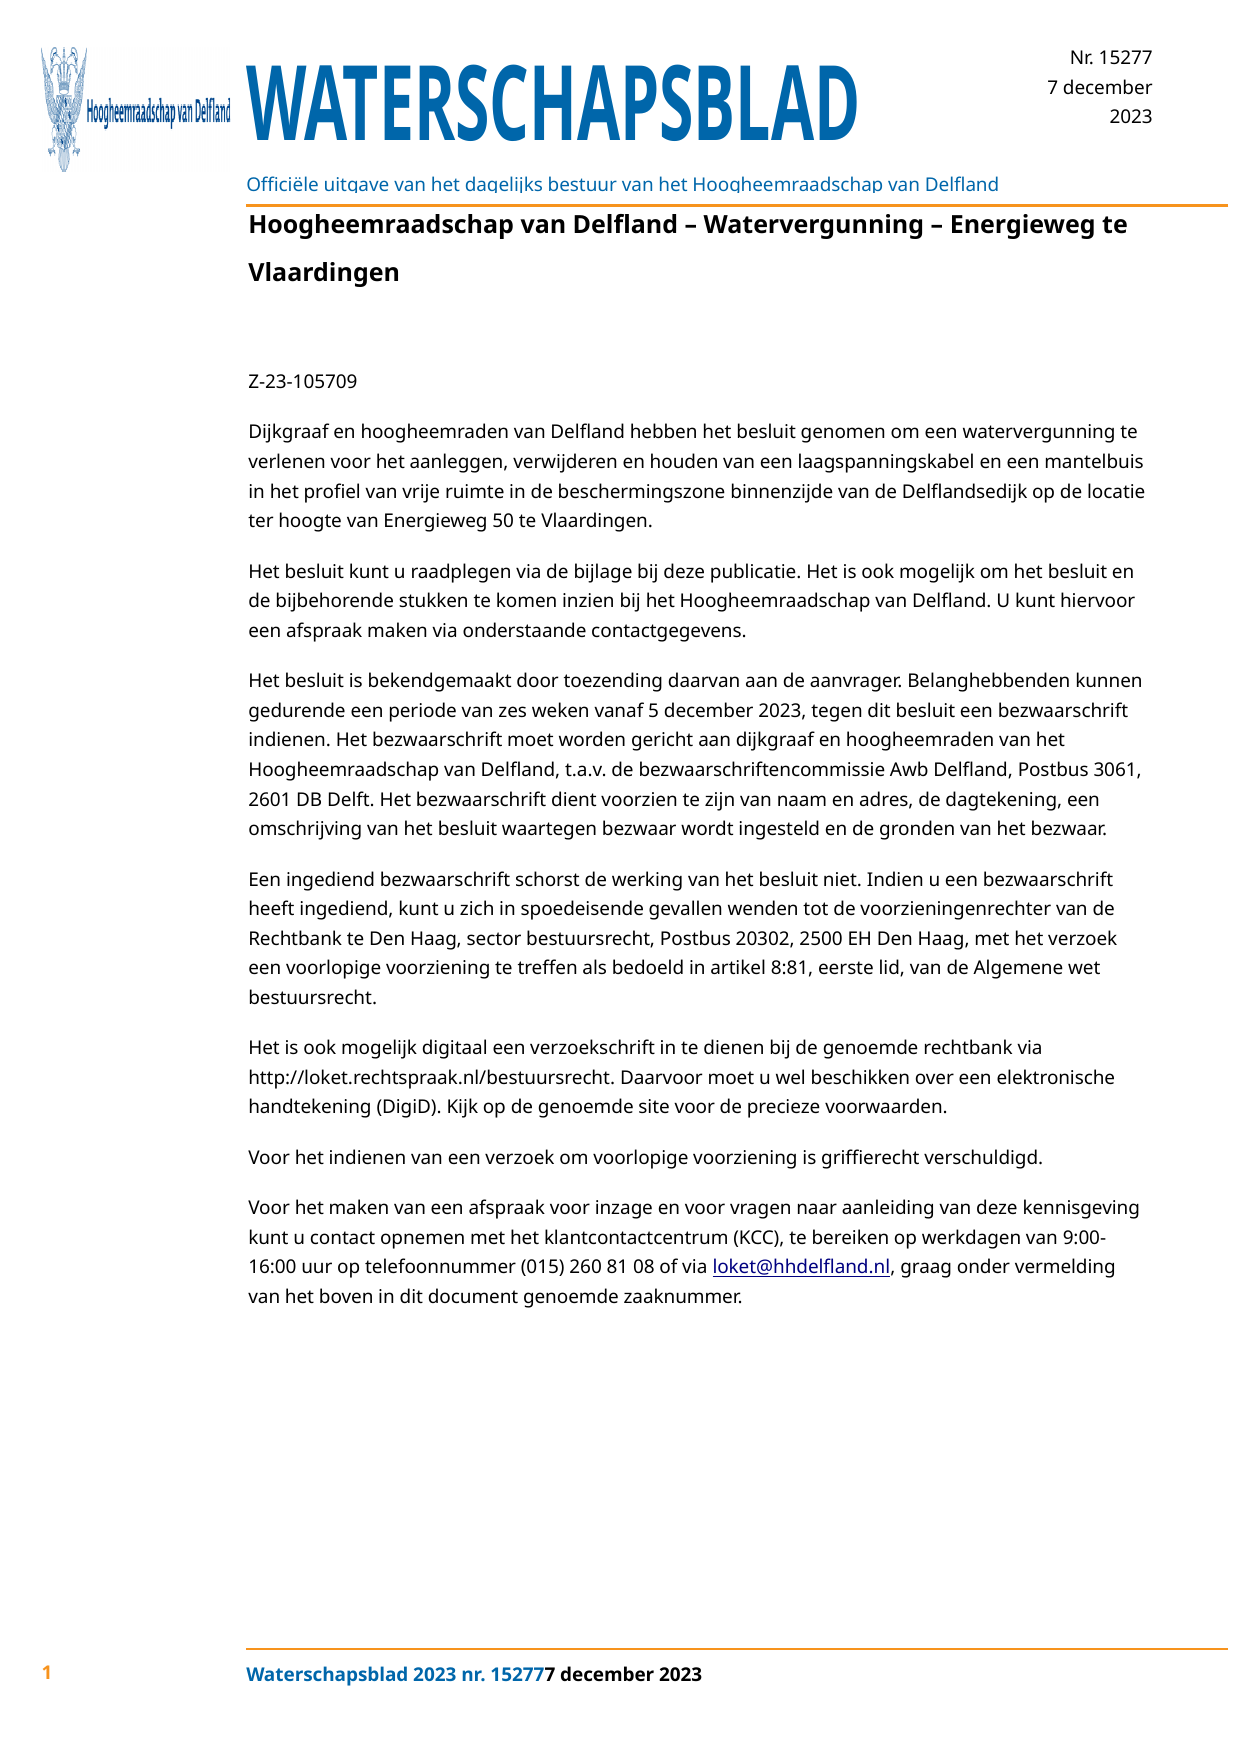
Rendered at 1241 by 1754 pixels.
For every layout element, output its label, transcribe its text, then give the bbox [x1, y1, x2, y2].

text Voor het indienen van een verzoek om voorlopige voorziening is griffierecht verschuldigd. [248, 1144, 1152, 1170]
picture [41, 47, 231, 172]
text Het besluit kunt u raadplegen via de bijlage bij deze publicatie. Het is ook mogelijk om het besluit en de bijbehorende stukken te komen inzien bij het Hoogheemraadschap van Delfland. U kunt hiervoor een afspraak maken via onderstaande contactgegevens. [248, 558, 1152, 643]
text Hoogheemraadschap van Delfland – Watervergunning – Energieweg te Vlaardingen [248, 207, 1152, 288]
text Voor het maken van een afspraak voor inzage en voor vragen naar aanleiding van deze kennisgeving kunt u contact opnemen met het klantcontactcentrum (KCC), te bereiken op werkdagen van 9:00-16:00 uur op telefoonnummer (015) 260 81 08 of via loket@hhdelfland.nl, graag onder vermelding van het boven in dit document genoemde zaaknummer. [248, 1194, 1152, 1309]
text Het besluit is bekendgemaakt door toezending daarvan aan de aanvrager. Belanghebbenden kunnen gedurende een periode van zes weken vanaf 5 december 2023, tegen dit besluit een bezwaarschrift indienen. Het bezwaarschrift moet worden gericht aan dijkgraaf en hoogheemraden van het Hoogheemraadschap van Delfland, t.a.v. de bezwaarschriftencommissie Awb Delfland, Postbus 3061, 2601 DB Delft. Het bezwaarschrift dient voorzien te zijn van naam en adres, de dagtekening, een omschrijving van het besluit waartegen bezwaar wordt ingesteld en de gronden van het bezwaar. [248, 667, 1152, 841]
text Z-23-105709 [248, 368, 1152, 394]
text Dijkgraaf en hoogheemraden van Delfland hebben het besluit genomen om een watervergunning te verlenen voor het aanleggen, verwijderen en houden van een laagspanningskabel en een mantelbuis in het profiel van vrije ruimte in de beschermingszone binnenzijde van de Delflandsedijk op de locatie ter hoogte van Energieweg 50 te Vlaardingen. [248, 419, 1152, 533]
text Het is ook mogelijk digitaal een verzoekschrift in te dienen bij de genoemde rechtbank via http://loket.rechtspraak.nl/bestuursrecht. Daarvoor moet u wel beschikken over een elektronische handtekening (DigiD). Kijk op de genoemde site voor de precieze voorwaarden. [248, 1034, 1152, 1119]
text Een ingediend bezwaarschrift schorst de werking van het besluit niet. Indien u een bezwaarschrift heeft ingediend, kunt u zich in spoedeisende gevallen wenden tot de voorzieningenrechter van de Rechtbank te Den Haag, sector bestuursrecht, Postbus 20302, 2500 EH Den Haag, met het verzoek een voorlopige voorziening te treffen als bedoeld in artikel 8:81, eerste lid, van de Algemene wet bestuursrecht. [248, 866, 1152, 1010]
